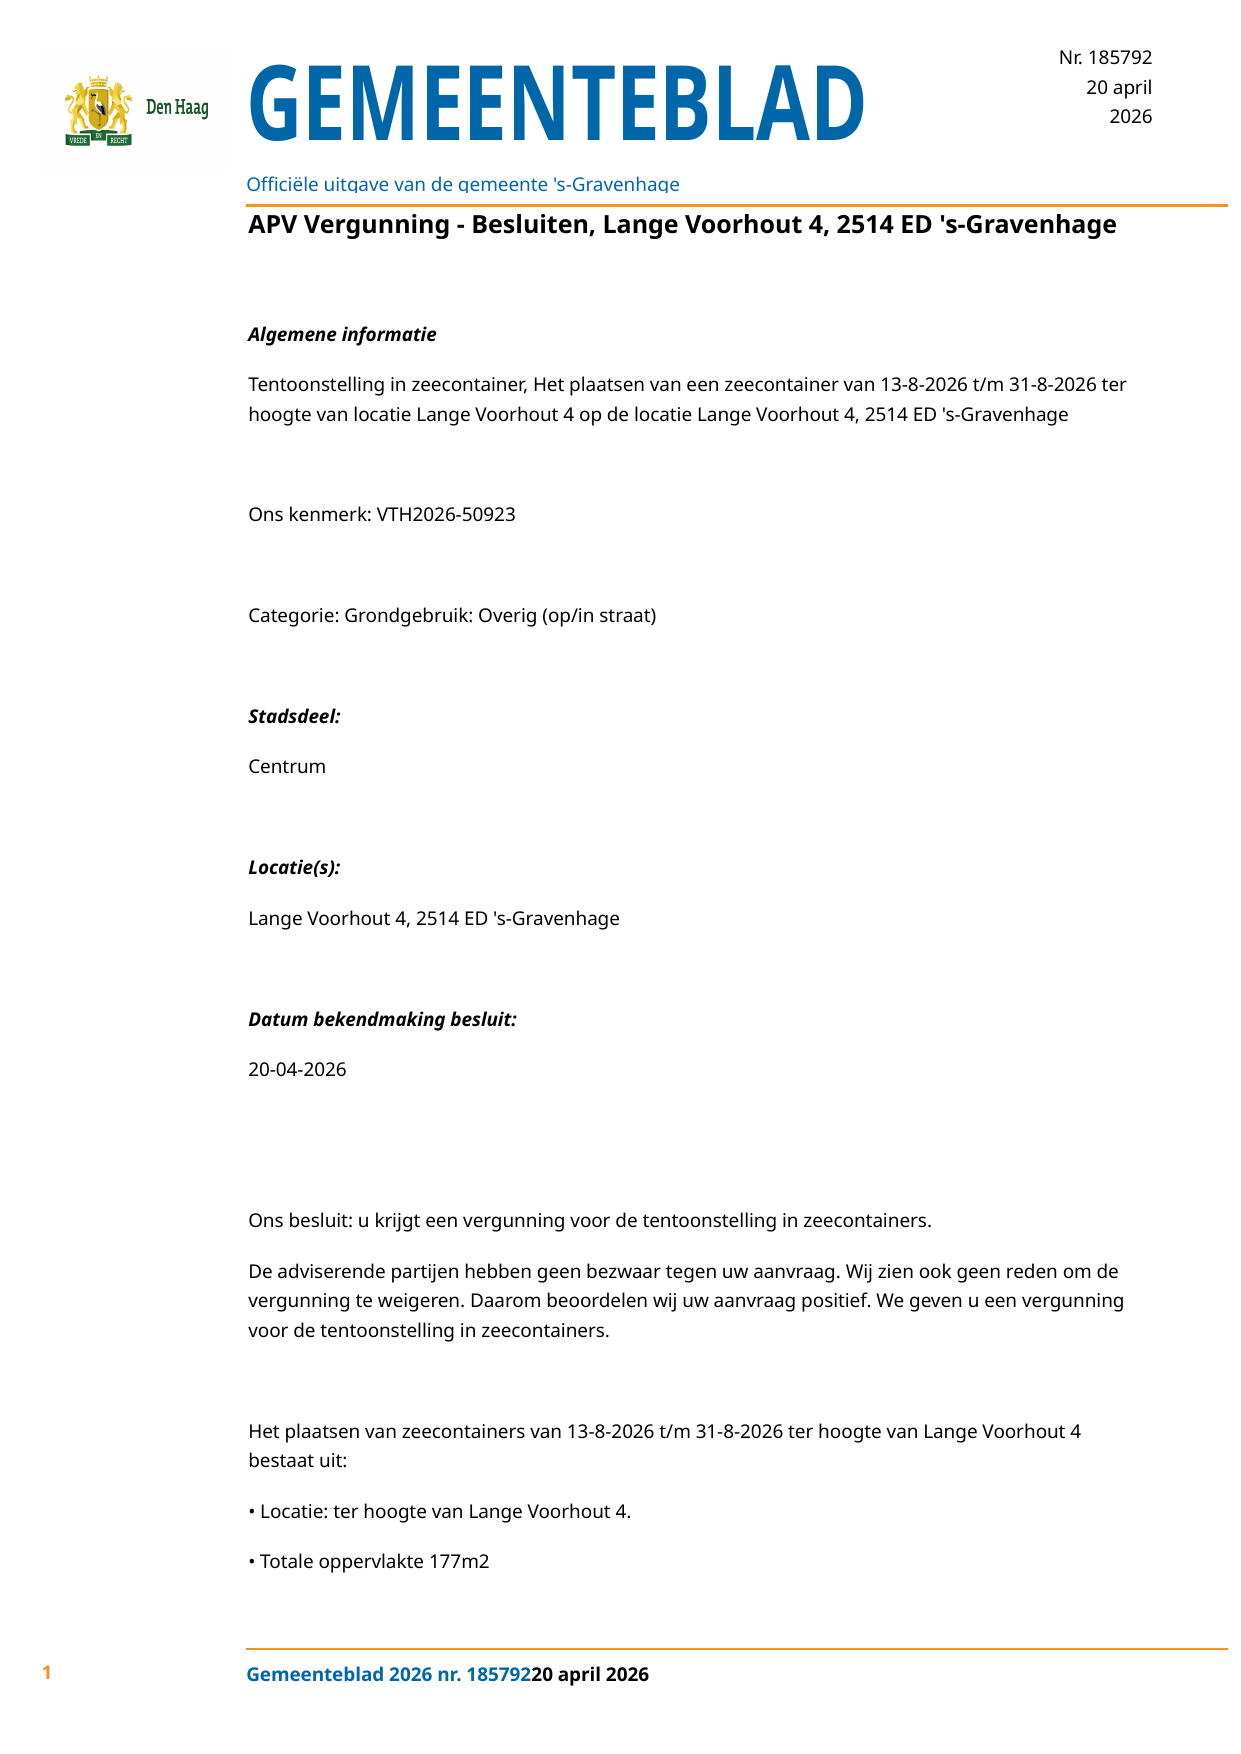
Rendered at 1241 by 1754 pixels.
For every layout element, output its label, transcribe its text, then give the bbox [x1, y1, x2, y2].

text Stadsdeel: [248, 703, 1152, 729]
text Ons besluit: u krijgt een vergunning voor de tentoonstelling in zeecontainers. [248, 1207, 1152, 1233]
text • Locatie: ter hoogte van Lange Voorhout 4. [248, 1498, 1152, 1523]
text • Totale oppervlakte 177m2 [248, 1548, 1152, 1574]
text Categorie: Grondgebruik: Overig (op/in straat) [248, 602, 1152, 628]
text Algemene informatie [248, 321, 1152, 346]
text Het plaatsen van zeecontainers van 13-8-2026 t/m 31-8-2026 ter hoogte van Lange Voorhout 4 bestaat uit: [248, 1418, 1152, 1473]
text Ons kenmerk: VTH2026-50923 [248, 502, 1152, 527]
text APV Vergunning - Besluiten, Lange Voorhout 4, 2514 ED 's-Gravenhage [248, 207, 1152, 241]
text Centrum [248, 754, 1152, 779]
text Lange Voorhout 4, 2514 ED 's-Gravenhage [248, 905, 1152, 931]
text Locatie(s): [248, 854, 1152, 880]
text Datum bekendmaking besluit: [248, 1006, 1152, 1031]
text Tentoonstelling in zeecontainer, Het plaatsen van een zeecontainer van 13-8-2026 t/m 31-8-2026 ter hoogte van locatie Lange Voorhout 4 op de locatie Lange Voorhout 4, 2514 ED 's-Gravenhage [248, 371, 1152, 426]
text 20-04-2026 [248, 1056, 1152, 1082]
text De adviserende partijen hebben geen bezwaar tegen uw aanvraag. Wij zien ook geen reden om de vergunning te weigeren. Daarom beoordelen wij uw aanvraag positief. We geven u een vergunning voor de tentoonstelling in zeecontainers. [248, 1258, 1152, 1343]
picture [41, 47, 231, 172]
